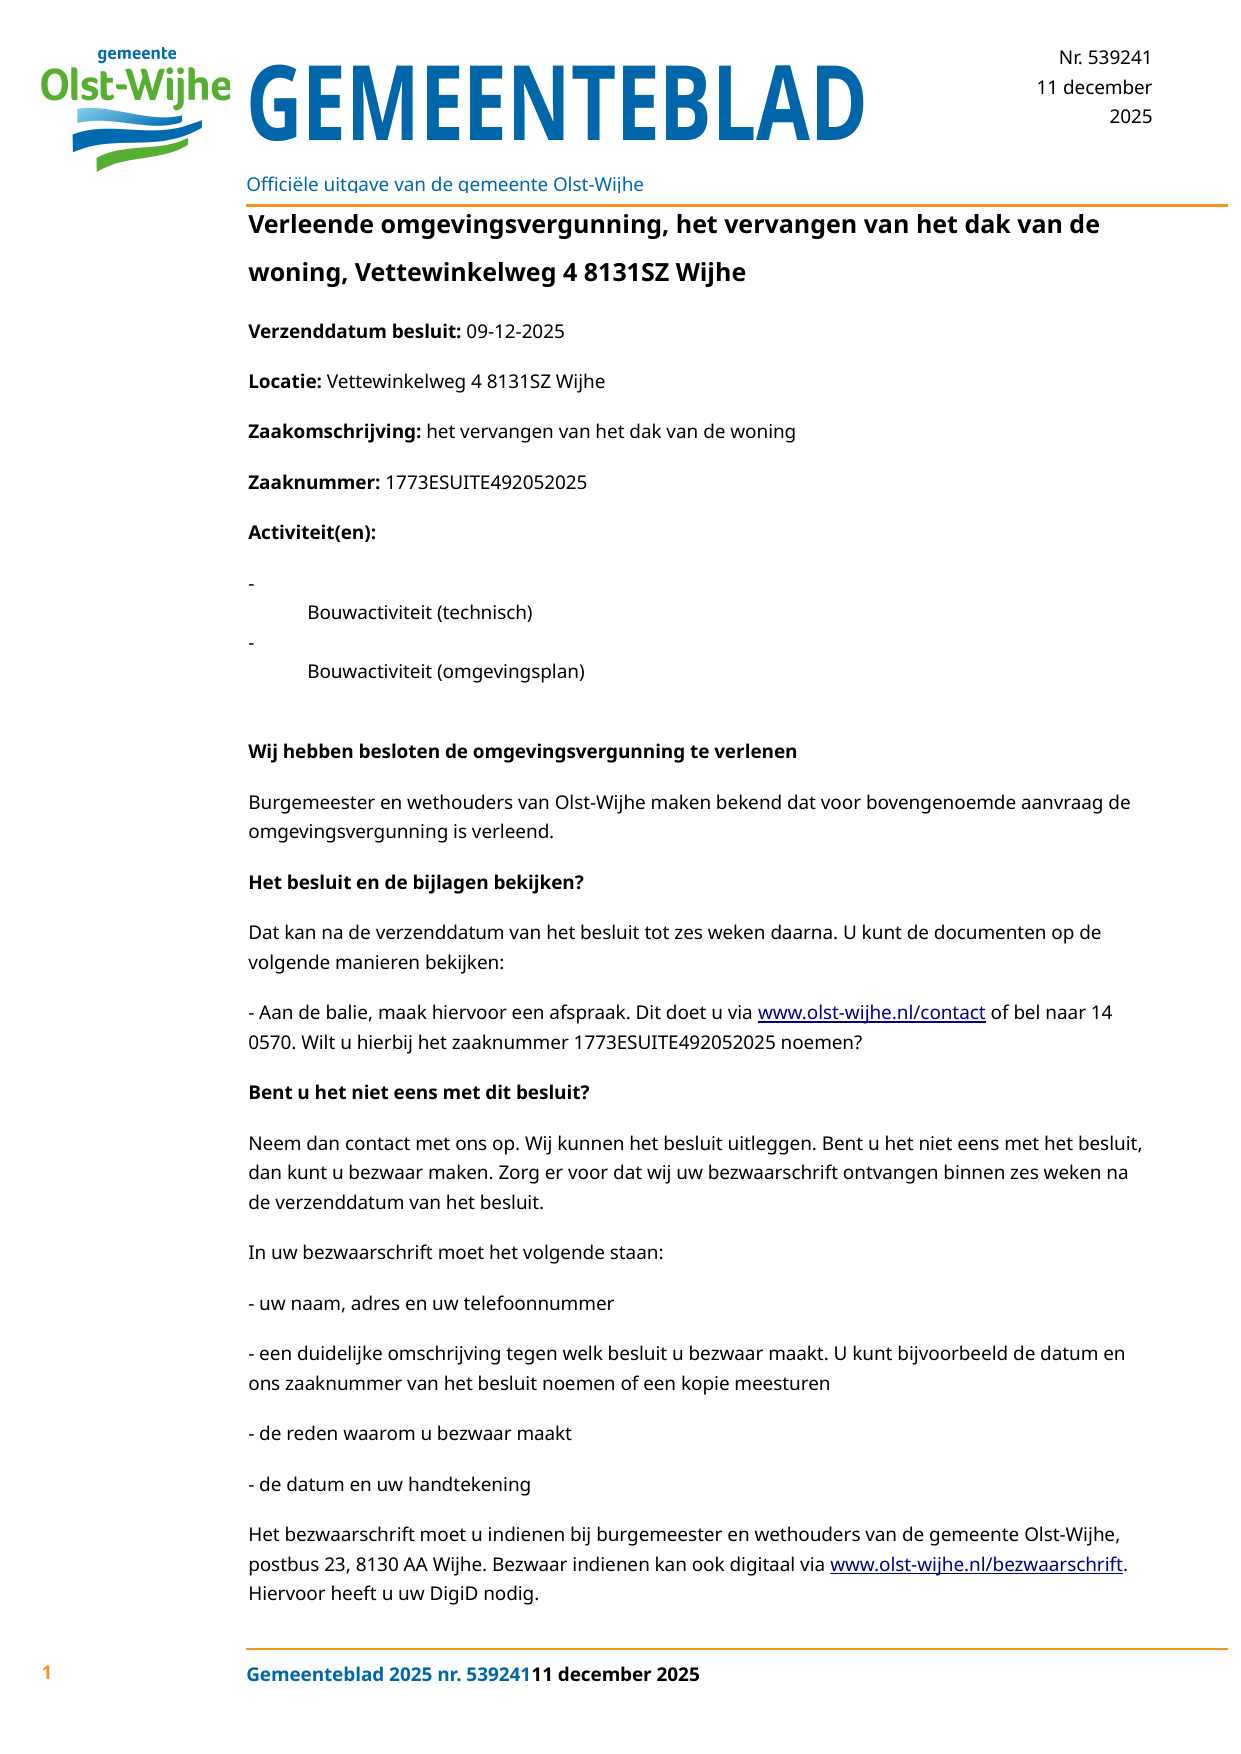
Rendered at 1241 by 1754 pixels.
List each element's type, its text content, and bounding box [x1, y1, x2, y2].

text - Aan de balie, maak hiervoor een afspraak. Dit doet u via www.olst-wijhe.nl/contact of bel naar 14 0570. Wilt u hierbij het zaaknummer 1773ESUITE492052025 noemen? [248, 999, 1152, 1055]
text Verleende omgevingsvergunning, het vervangen van het dak van de woning, Vettewinkelweg 4 8131SZ Wijhe [248, 207, 1152, 288]
text - de datum en uw handtekening [248, 1471, 1152, 1497]
picture [41, 47, 231, 172]
text Zaaknummer: 1773ESUITE492052025 [248, 469, 1152, 495]
text Zaakomschrijving: het vervangen van het dak van de woning [248, 419, 1152, 444]
text Verzenddatum besluit: 09-12-2025 [248, 318, 1152, 344]
text Activiteit(en): [248, 519, 1152, 545]
text In uw bezwaarschrift moet het volgende staan: [248, 1239, 1152, 1265]
text Dat kan na de verzenddatum van het besluit tot zes weken daarna. U kunt de documenten op de volgende manieren bekijken: [248, 919, 1152, 975]
text Burgemeester en wethouders van Olst-Wijhe maken bekend dat voor bovengenoemde aanvraag de omgevingsvergunning is verleend. [248, 789, 1152, 844]
text Wij hebben besloten de omgevingsvergunning te verlenen [248, 739, 1152, 764]
text - de reden waarom u bezwaar maakt [248, 1420, 1152, 1446]
text Neem dan contact met ons op. Wij kunnen het besluit uitleggen. Bent u het niet eens met het besluit, dan kunt u bezwaar maken. Zorg er voor dat wij uw bezwaarschrift ontvangen binnen zes weken na de verzenddatum van het besluit. [248, 1130, 1152, 1215]
text Bent u het niet eens met dit besluit? [248, 1079, 1152, 1105]
list Bouwactiviteit (technisch) [248, 599, 1152, 625]
text Het besluit en de bijlagen bekijken? [248, 869, 1152, 895]
text Het bezwaarschrift moet u indienen bij burgemeester en wethouders van de gemeente Olst-Wijhe, postbus 23, 8130 AA Wijhe. Bezwaar indienen kan ook digitaal via www.olst-wijhe.nl/bezwaarschrift. Hiervoor heeft u uw DigiD nodig. [248, 1521, 1152, 1606]
list Bouwactiviteit (omgevingsplan) [248, 659, 1152, 684]
text - een duidelijke omschrijving tegen welk besluit u bezwaar maakt. U kunt bijvoorbeeld de datum en ons zaaknummer van het besluit noemen of een kopie meesturen [248, 1340, 1152, 1396]
text - uw naam, adres en uw telefoonnummer [248, 1290, 1152, 1316]
text Locatie: Vettewinkelweg 4 8131SZ Wijhe [248, 368, 1152, 394]
